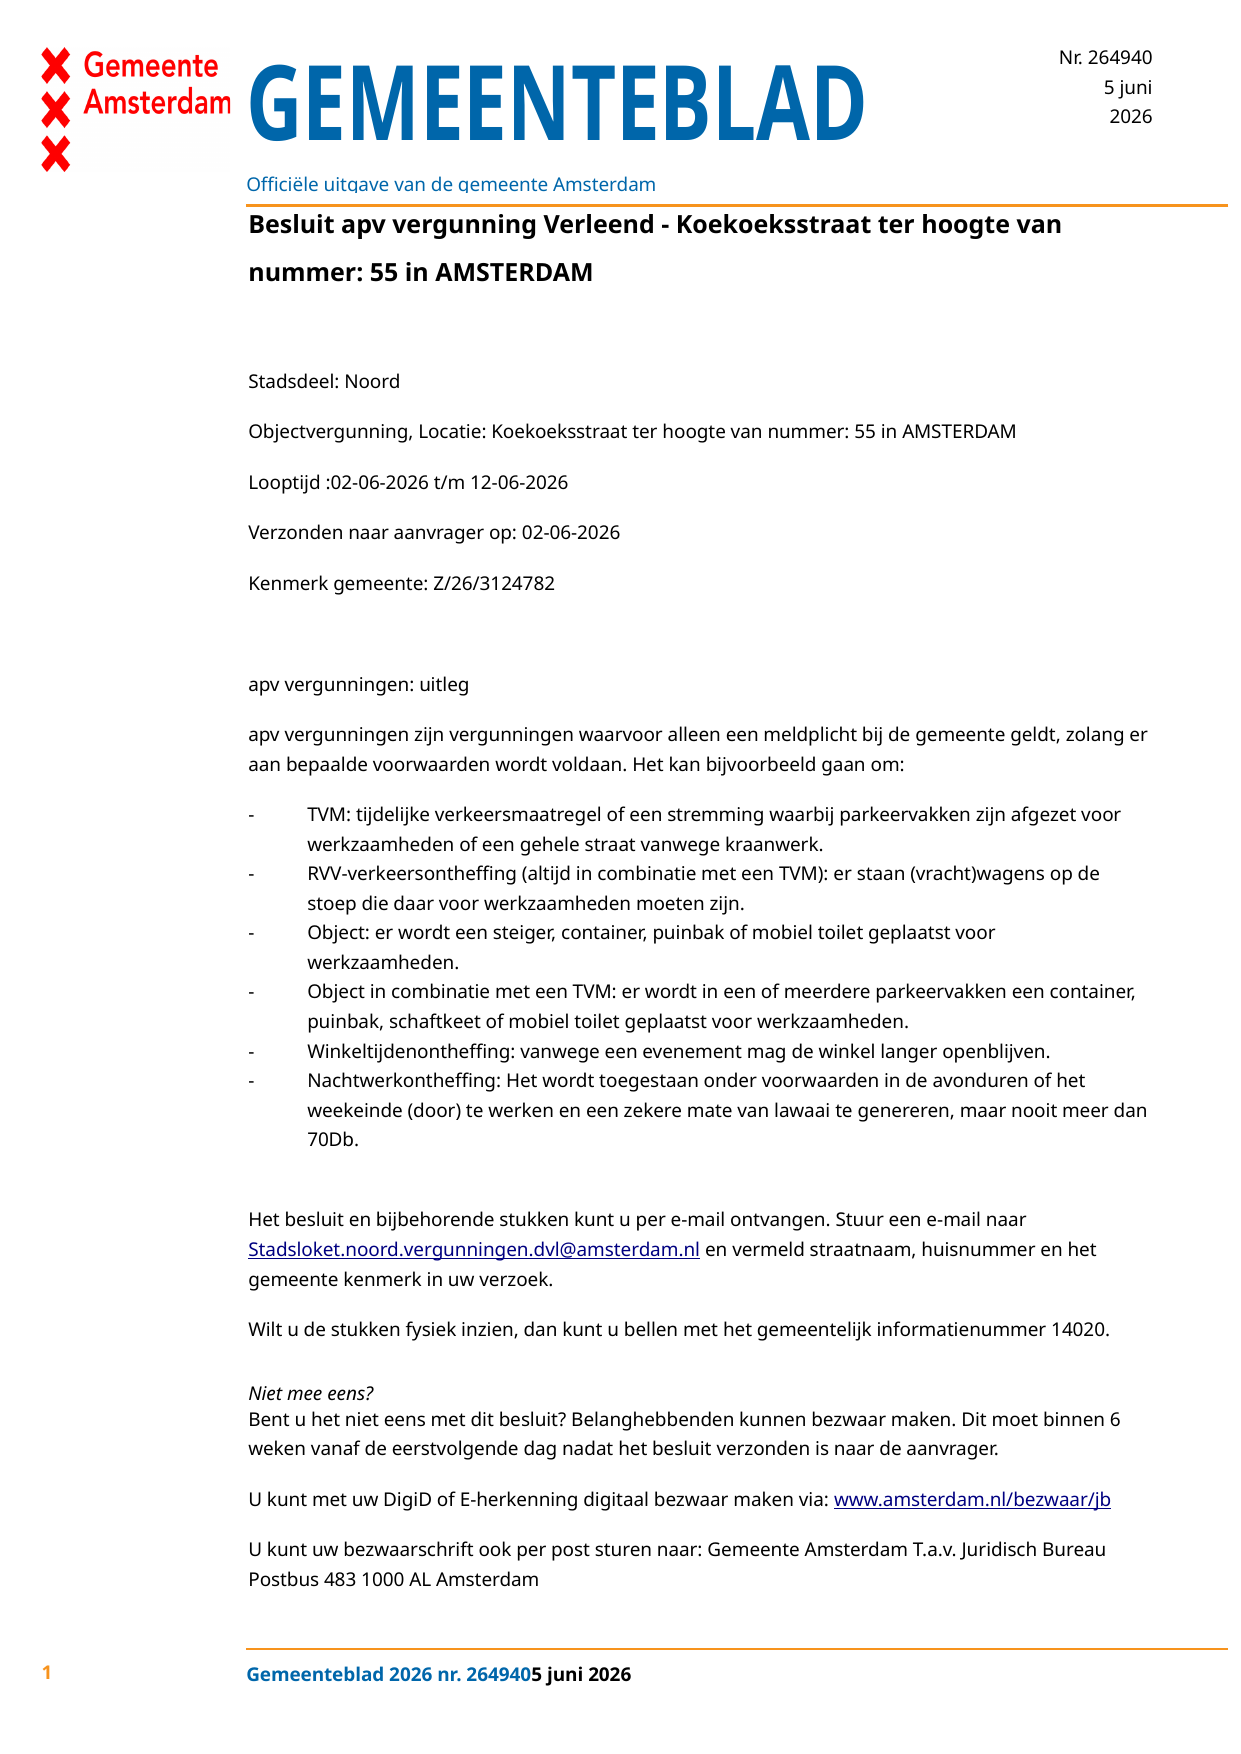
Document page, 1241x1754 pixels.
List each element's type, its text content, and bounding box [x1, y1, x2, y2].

text Verzonden naar aanvrager op: 02-06-2026 [248, 519, 1152, 545]
list Winkeltijdenontheffing: vanwege een evenement mag de winkel langer openblijven. [248, 1038, 1152, 1064]
text Looptijd :02-06-2026 t/m 12-06-2026 [248, 469, 1152, 495]
text apv vergunningen zijn vergunningen waarvoor alleen een meldplicht bij de gemeente geldt, zolang er aan bepaalde voorwaarden wordt voldaan. Het kan bijvoorbeeld gaan om: [248, 721, 1152, 777]
list Object: er wordt een steiger, container, puinbak of mobiel toilet geplaatst voor werkzaamheden. [248, 919, 1152, 975]
list TVM: tijdelijke verkeersmaatregel of een stremming waarbij parkeervakken zijn afgezet voor werkzaamheden of een gehele straat vanwege kraanwerk. [248, 801, 1152, 857]
picture [41, 47, 231, 172]
text Niet mee eens? [248, 1380, 1152, 1406]
list Nachtwerkontheffing: Het wordt toegestaan onder voorwaarden in de avonduren of het weekeinde (door) te werken en een zekere mate van lawaai te genereren, maar nooit meer dan 70Db. [248, 1067, 1152, 1152]
text Objectvergunning, Locatie: Koekoeksstraat ter hoogte van nummer: 55 in AMSTERDAM [248, 419, 1152, 444]
text Het besluit en bijbehorende stukken kunt u per e-mail ontvangen. Stuur een e-mail naar Stadsloket.noord.vergunningen.dvl@amsterdam.nl en vermeld straatnaam, huisnummer en het gemeente kenmerk in uw verzoek. [248, 1207, 1152, 1292]
text U kunt met uw DigiD of E-herkenning digitaal bezwaar maken via: www.amsterdam.nl/bezwaar/jb [248, 1486, 1152, 1512]
text Kenmerk gemeente: Z/26/3124782 [248, 570, 1152, 596]
text apv vergunningen: uitleg [248, 671, 1152, 697]
text U kunt uw bezwaarschrift ook per post sturen naar: Gemeente Amsterdam T.a.v. Juridisch Bureau Postbus 483 1000 AL Amsterdam [248, 1536, 1152, 1592]
text Stadsdeel: Noord [248, 368, 1152, 394]
text Wilt u de stukken fysiek inzien, dan kunt u bellen met het gemeentelijk informatienummer 14020. [248, 1316, 1152, 1342]
text Bent u het niet eens met dit besluit? Belanghebbenden kunnen bezwaar maken. Dit moet binnen 6 weken vanaf de eerstvolgende dag nadat het besluit verzonden is naar de aanvrager. [248, 1406, 1152, 1461]
text Besluit apv vergunning Verleend - Koekoeksstraat ter hoogte van nummer: 55 in AMSTERDAM [248, 207, 1152, 288]
list RVV-verkeersontheffing (altijd in combinatie met een TVM): er staan (vracht)wagens op de stoep die daar voor werkzaamheden moeten zijn. [248, 860, 1152, 916]
list Object in combinatie met een TVM: er wordt in een of meerdere parkeervakken een container, puinbak, schaftkeet of mobiel toilet geplaatst voor werkzaamheden. [248, 979, 1152, 1034]
